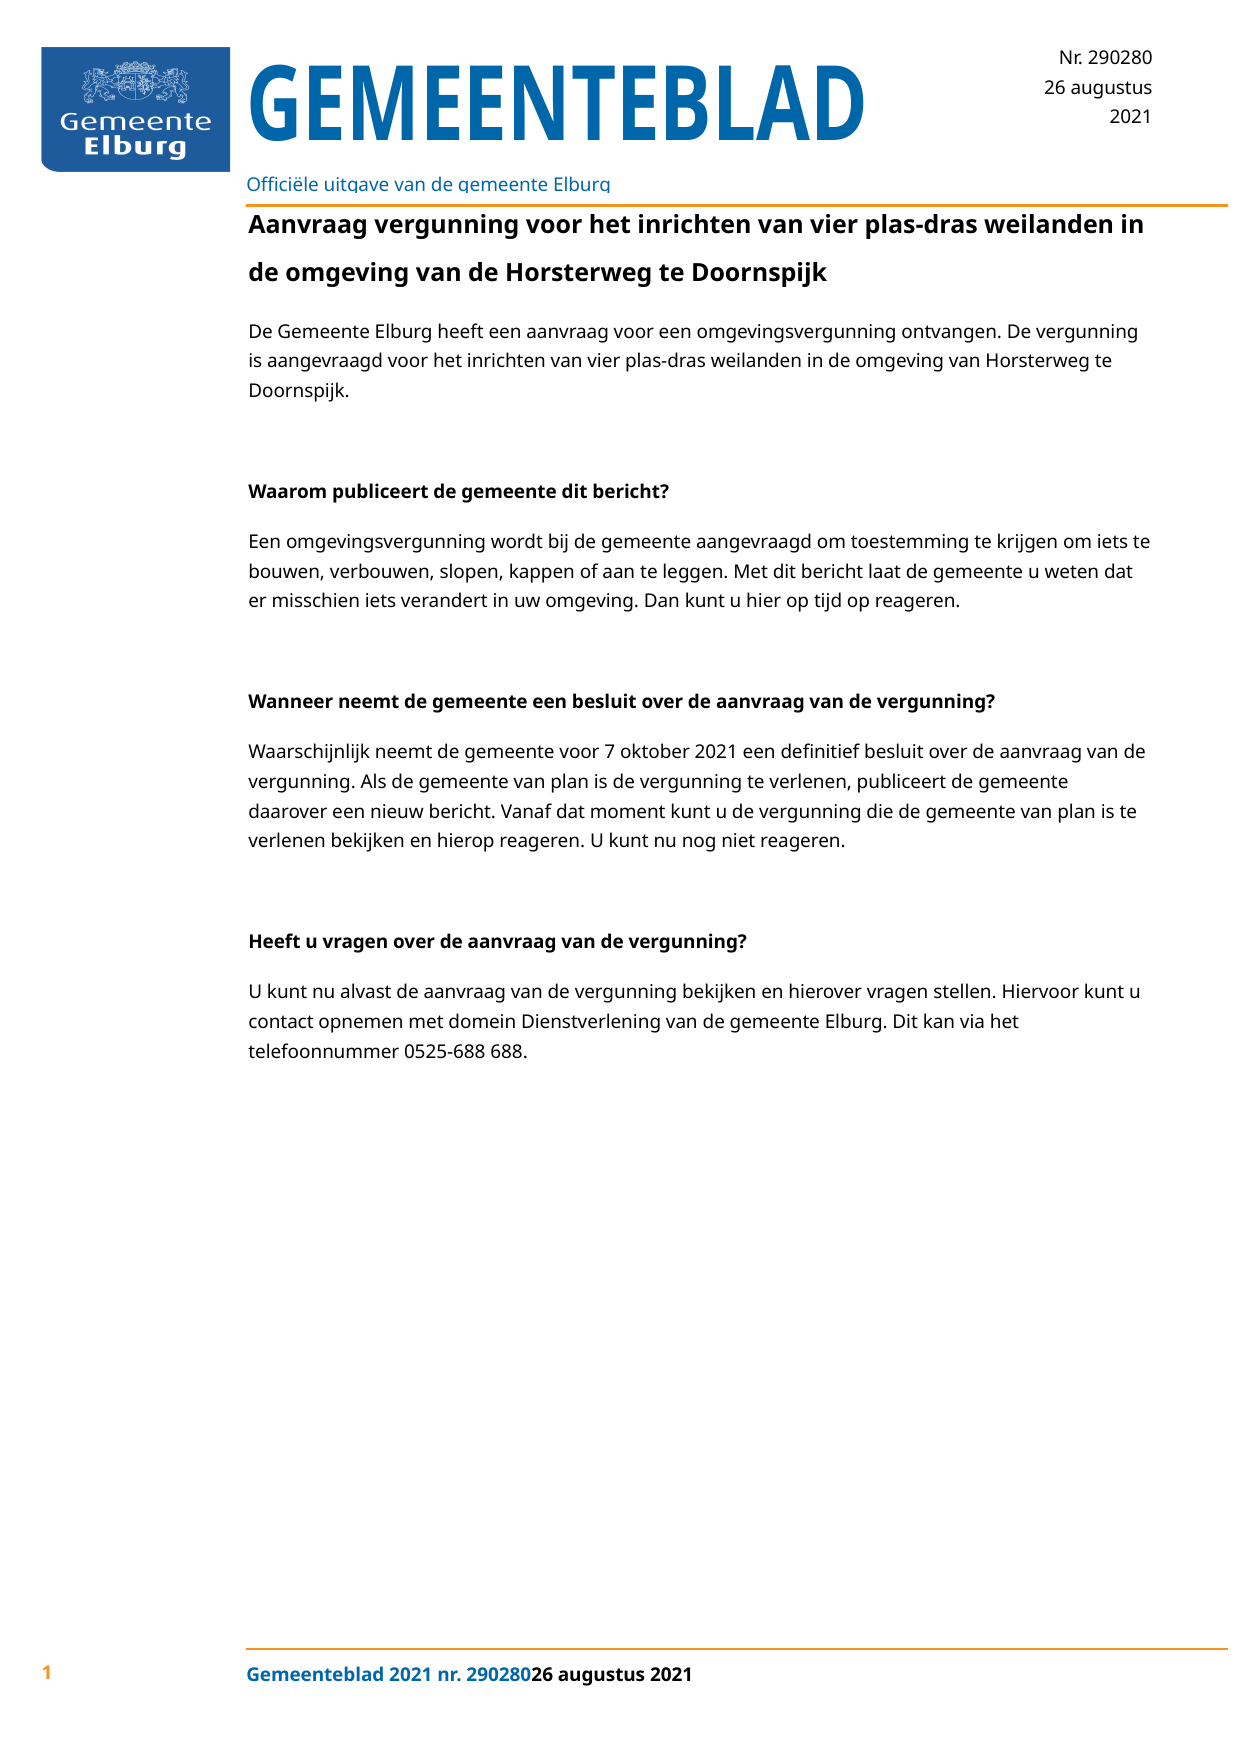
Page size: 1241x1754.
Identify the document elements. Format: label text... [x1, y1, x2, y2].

text Een omgevingsvergunning wordt bij de gemeente aangevraagd om toestemming te krijgen om iets te bouwen, verbouwen, slopen, kappen of aan te leggen. Met dit bericht laat de gemeente u weten dat er misschien iets verandert in uw omgeving. Dan kunt u hier op tijd op reageren. [248, 528, 1152, 613]
text U kunt nu alvast de aanvraag van de vergunning bekijken en hierover vragen stellen. Hiervoor kunt u contact opnemen met domein Dienstverlening van de gemeente Elburg. Dit kan via het telefoonnummer 0525-688 688. [248, 979, 1152, 1064]
text De Gemeente Elburg heeft een aanvraag voor een omgevingsvergunning ontvangen. De vergunning is aangevraagd voor het inrichten van vier plas-dras weilanden in de omgeving van Horsterweg te Doornspijk. [248, 318, 1152, 403]
text Aanvraag vergunning voor het inrichten van vier plas-dras weilanden in de omgeving van de Horsterweg te Doornspijk [248, 207, 1152, 288]
text Heeft u vragen over de aanvraag van de vergunning? [248, 928, 1152, 954]
text Wanneer neemt de gemeente een besluit over de aanvraag van de vergunning? [248, 688, 1152, 714]
picture [41, 47, 231, 172]
text Waarschijnlijk neemt de gemeente voor 7 oktober 2021 een definitief besluit over de aanvraag van de vergunning. Als de gemeente van plan is de vergunning te verlenen, publiceert de gemeente daarover een nieuw bericht. Vanaf dat moment kunt u de vergunning die de gemeente van plan is te verlenen bekijken en hierop reageren. U kunt nu nog niet reageren. [248, 739, 1152, 853]
text Waarom publiceert de gemeente dit bericht? [248, 478, 1152, 504]
